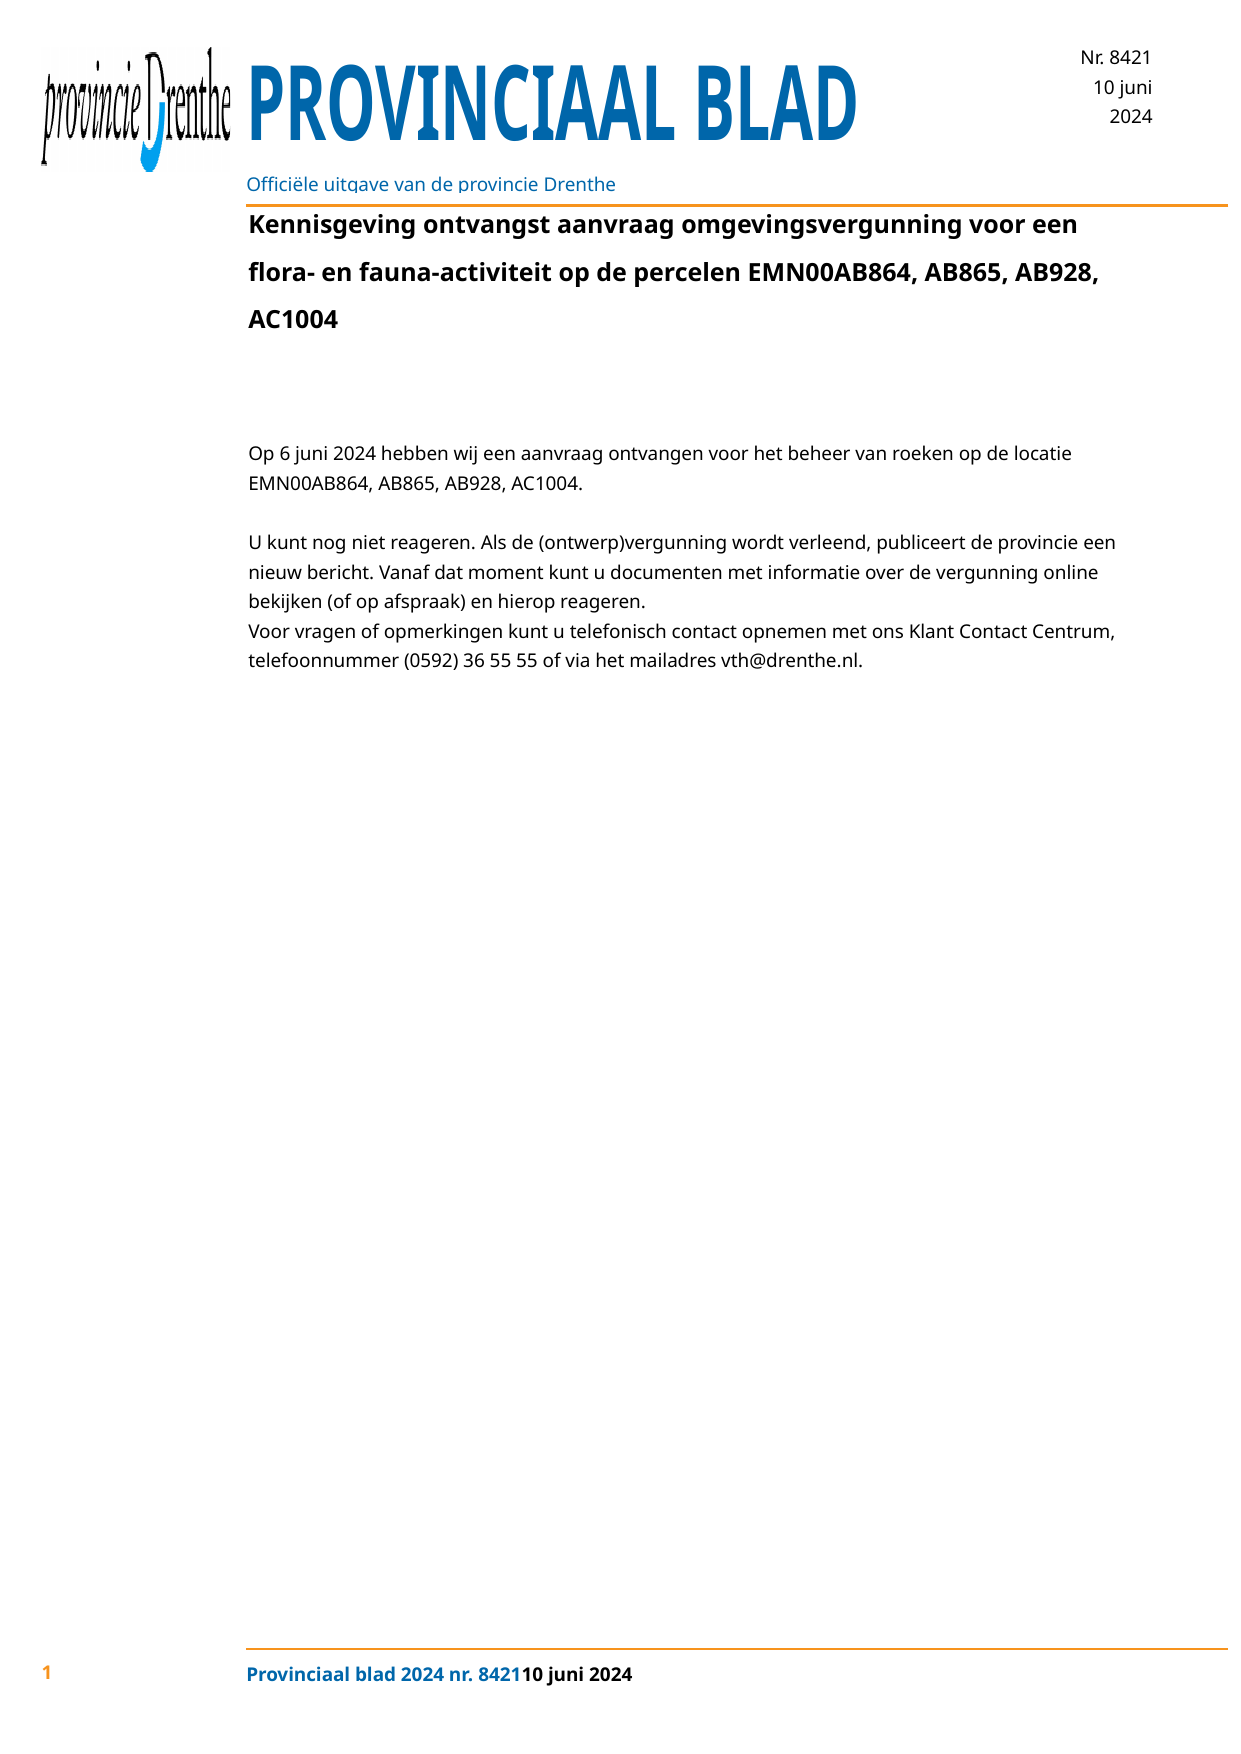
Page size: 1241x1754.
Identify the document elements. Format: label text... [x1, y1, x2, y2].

text Voor vragen of opmerkingen kunt u telefonisch contact opnemen met ons Klant Contact Centrum, telefoonnummer (0592) 36 55 55 of via het mailadres vth@drenthe.nl. [248, 618, 1152, 673]
text Op 6 juni 2024 hebben wij een aanvraag ontvangen voor het beheer van roeken op de locatie EMN00AB864, AB865, AB928, AC1004. [248, 441, 1152, 496]
text U kunt nog niet reageren. Als de (ontwerp)vergunning wordt verleend, publiceert de provincie een nieuw bericht. Vanaf dat moment kunt u documenten met informatie over de vergunning online bekijken (of op afspraak) en hierop reageren. [248, 529, 1152, 614]
picture [41, 47, 231, 172]
text Kennisgeving ontvangst aanvraag omgevingsvergunning voor een flora- en fauna-activiteit op de percelen EMN00AB864, AB865, AB928, AC1004 [248, 207, 1152, 336]
